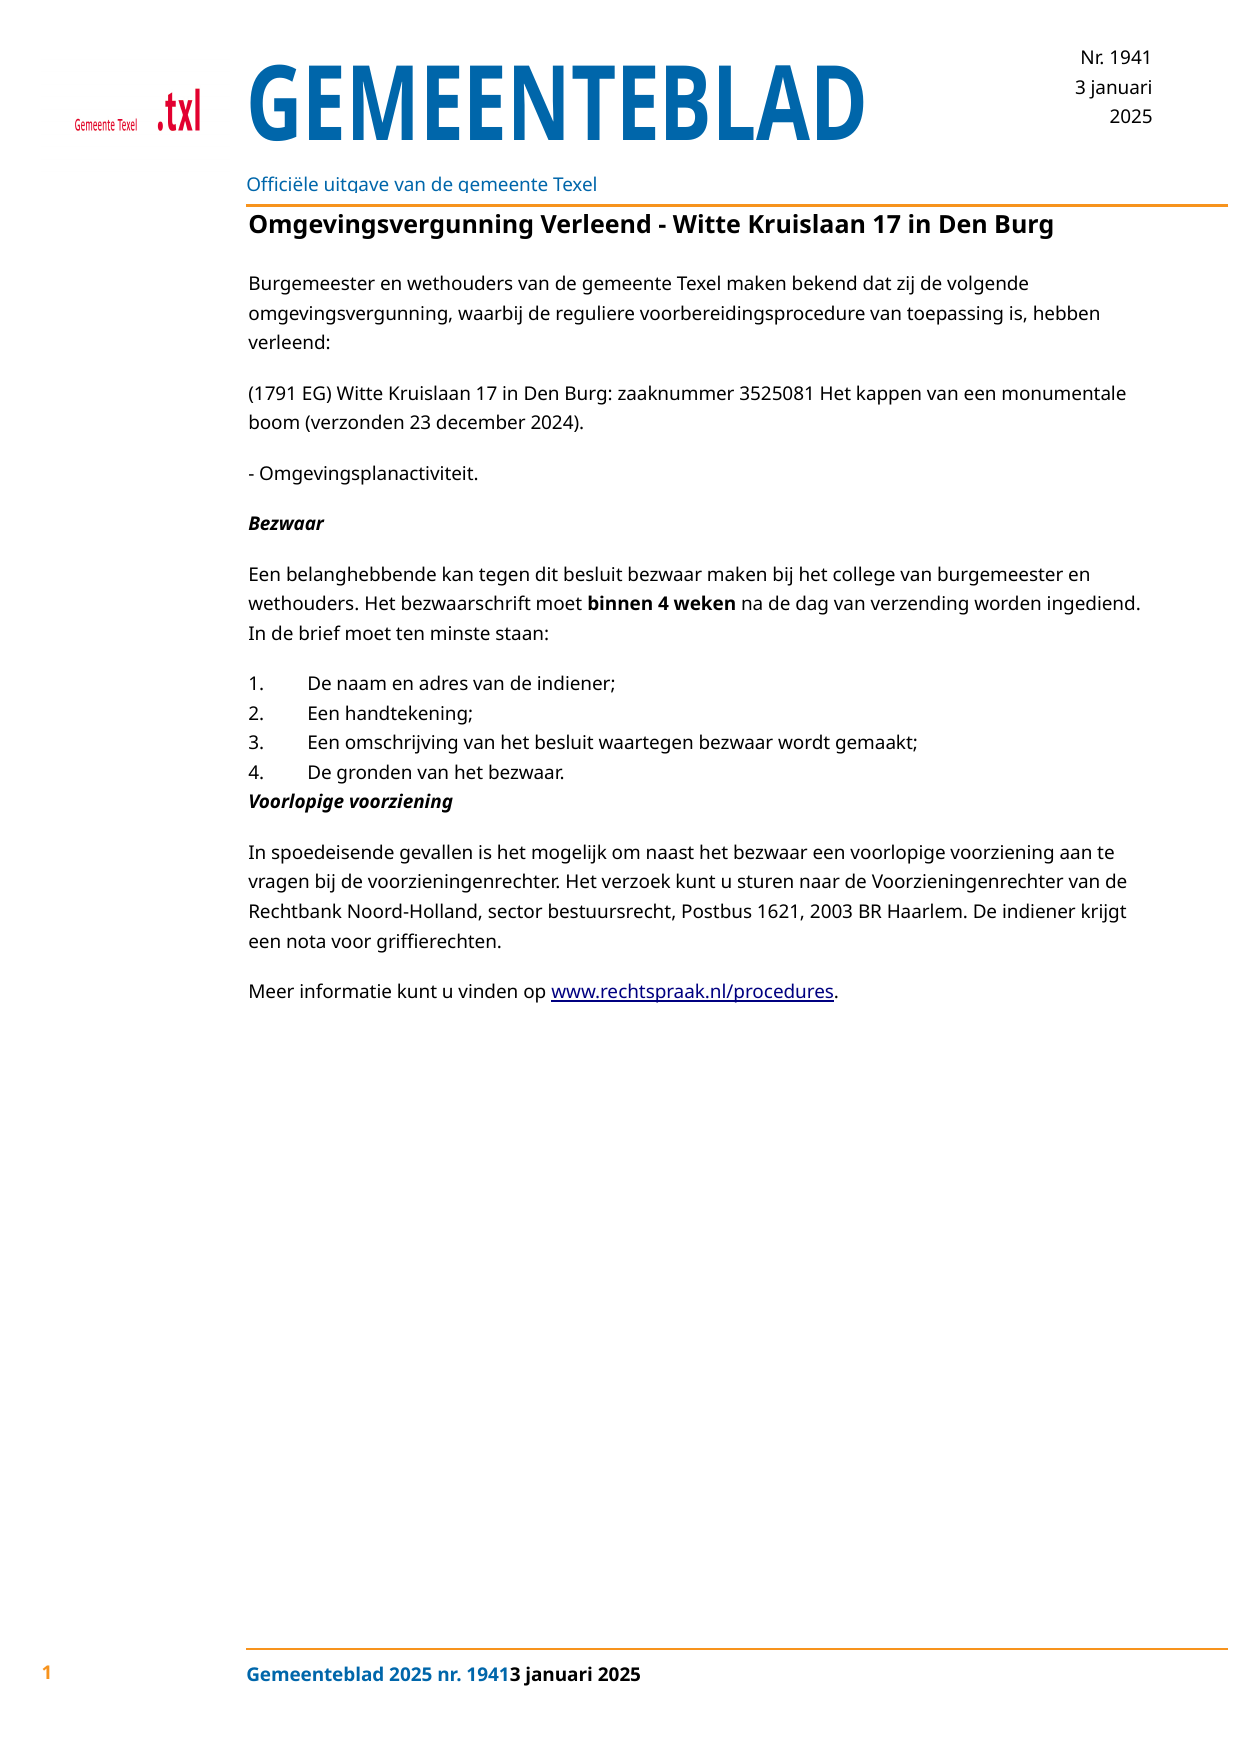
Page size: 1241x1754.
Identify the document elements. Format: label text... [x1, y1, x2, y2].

picture [41, 47, 231, 172]
text - Omgevingsplanactiviteit. [248, 460, 1152, 486]
text Een belanghebbende kan tegen dit besluit bezwaar maken bij het college van burgemeester en wethouders. Het bezwaarschrift moet binnen 4 weken na de dag van verzending worden ingediend. In de brief moet ten minste staan: [248, 561, 1152, 646]
text Meer informatie kunt u vinden op www.rechtspraak.nl/procedures. [248, 978, 1152, 1004]
text Voorlopige voorziening [248, 789, 1152, 814]
text Burgemeester en wethouders van de gemeente Texel maken bekend dat zij de volgende omgevingsvergunning, waarbij de reguliere voorbereidingsprocedure van toepassing is, hebben verleend: [248, 270, 1152, 355]
list Een handtekening; [248, 700, 1152, 726]
text (1791 EG) Witte Kruislaan 17 in Den Burg: zaaknummer 3525081 Het kappen van een monumentale boom (verzonden 23 december 2024). [248, 380, 1152, 435]
list De gronden van het bezwaar. [248, 759, 1152, 785]
text Bezwaar [248, 510, 1152, 536]
list Een omschrijving van het besluit waartegen bezwaar wordt gemaakt; [248, 729, 1152, 755]
list De naam en adres van de indiener; [248, 670, 1152, 696]
text Omgevingsvergunning Verleend - Witte Kruislaan 17 in Den Burg [248, 207, 1152, 241]
text In spoedeisende gevallen is het mogelijk om naast het bezwaar een voorlopige voorziening aan te vragen bij de voorzieningenrechter. Het verzoek kunt u sturen naar de Voorzieningenrechter van de Rechtbank Noord-Holland, sector bestuursrecht, Postbus 1621, 2003 BR Haarlem. De indiener krijgt een nota voor griffierechten. [248, 839, 1152, 953]
